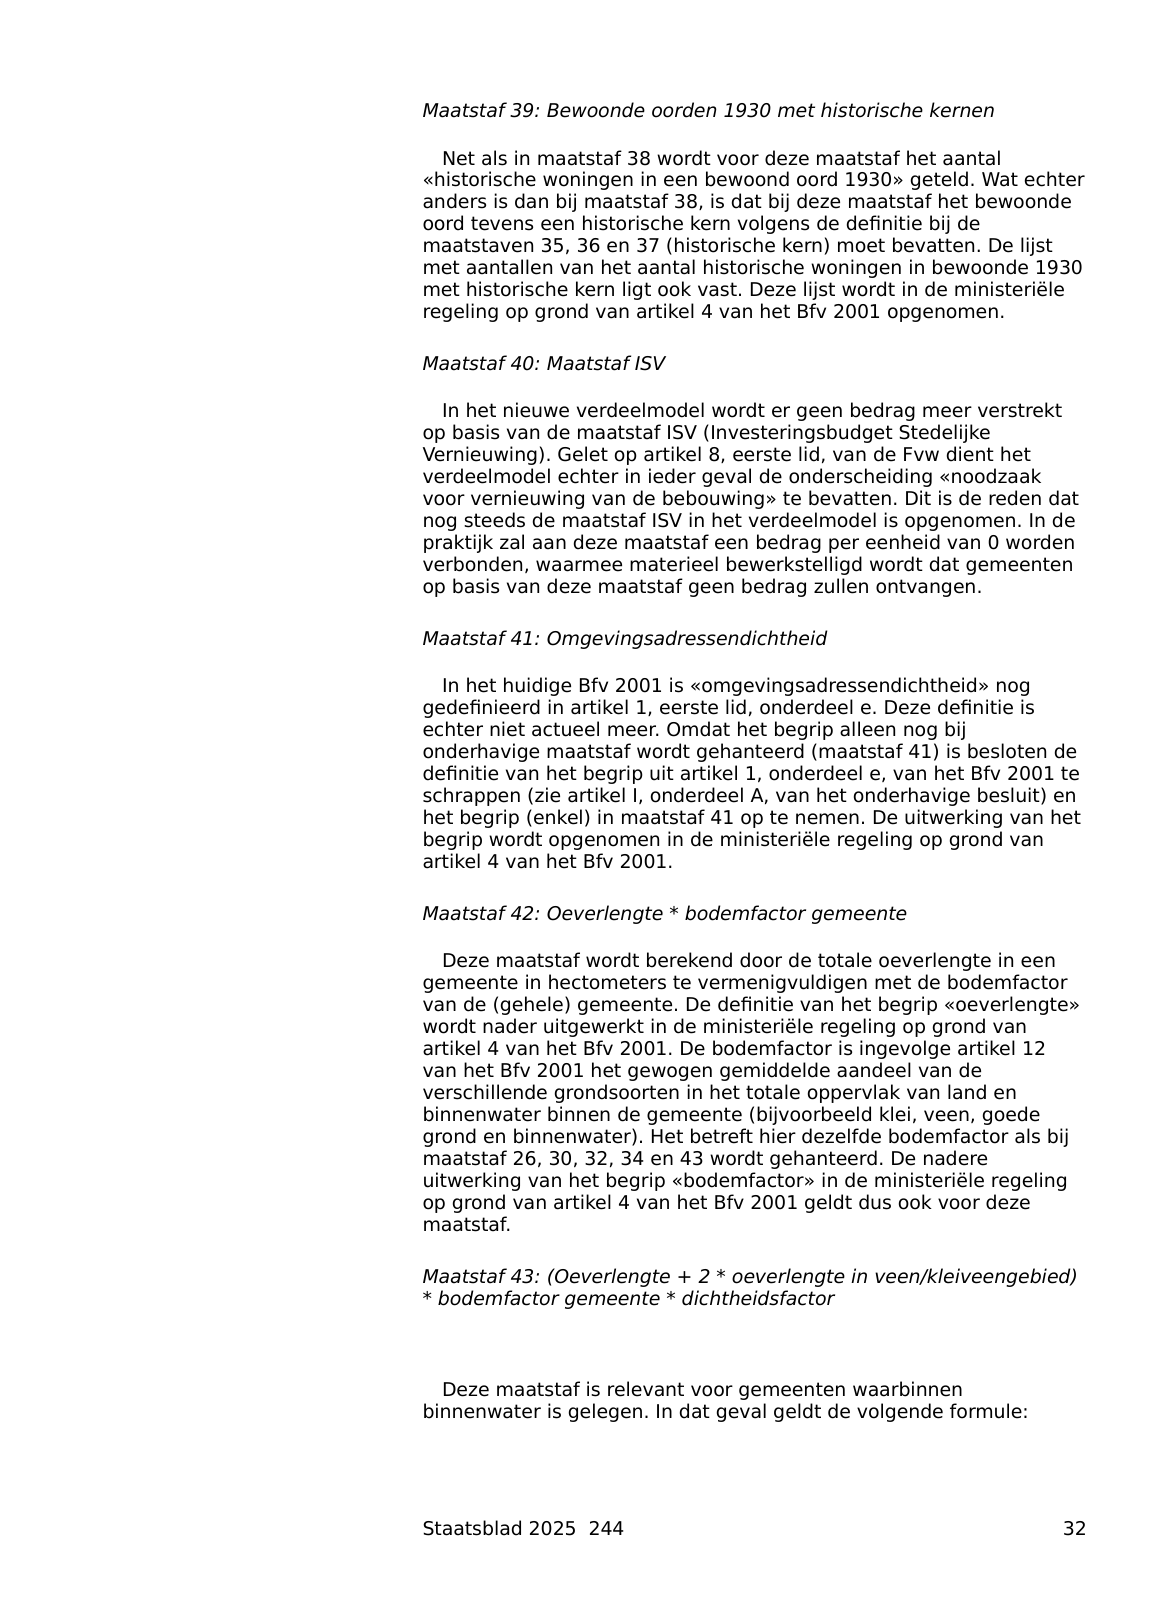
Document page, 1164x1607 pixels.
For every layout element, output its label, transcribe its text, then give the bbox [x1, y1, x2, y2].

subtitle Maatstaf 42: Oeverlengte * bodemfactor gemeente [422, 903, 1087, 925]
text In het huidige Bfv 2001 is «omgevingsadressendichtheid» nog gedefinieerd in artikel 1, eerste lid, onderdeel e. Deze definitie is echter niet actueel meer. Omdat het begrip alleen nog bij onderhavige maatstaf wordt gehanteerd (maatstaf 41) is besloten de definitie van het begrip uit artikel 1, onderdeel e, van het Bfv 2001 te schrappen (zie artikel I, onderdeel A, van het onderhavige besluit) en het begrip (enkel) in maatstaf 41 op te nemen. De uitwerking van het begrip wordt opgenomen in de ministeriële regeling op grond van artikel 4 van het Bfv 2001. [422, 675, 1087, 873]
subtitle Maatstaf 40: Maatstaf ISV [422, 353, 1087, 375]
text Net als in maatstaf 38 wordt voor deze maatstaf het aantal «historische woningen in een bewoond oord 1930» geteld. Wat echter anders is dan bij maatstaf 38, is dat bij deze maatstaf het bewoonde oord tevens een historische kern volgens de definitie bij de maatstaven 35, 36 en 37 (historische kern) moet bevatten. De lijst met aantallen van het aantal historische woningen in bewoonde 1930 met historische kern ligt ook vast. Deze lijst wordt in de ministeriële regeling op grond van artikel 4 van het Bfv 2001 opgenomen. [422, 147, 1087, 323]
subtitle Maatstaf 41: Omgevingsadressendichtheid [422, 628, 1087, 650]
text Deze maatstaf wordt berekend door de totale oeverlengte in een gemeente in hectometers te vermenigvuldigen met de bodemfactor van de (gehele) gemeente. De definitie van het begrip «oeverlengte» wordt nader uitgewerkt in de ministeriële regeling op grond van artikel 4 van het Bfv 2001. De bodemfactor is ingevolge artikel 12 van het Bfv 2001 het gewogen gemiddelde aandeel van de verschillende grondsoorten in het totale oppervlak van land en binnenwater binnen de gemeente (bijvoorbeeld klei, veen, goede grond en binnenwater). Het betreft hier dezelfde bodemfactor als bij maatstaf 26, 30, 32, 34 en 43 wordt gehanteerd. De nadere uitwerking van het begrip «bodemfactor» in de ministeriële regeling op grond van artikel 4 van het Bfv 2001 geldt dus ook voor deze maatstaf. [422, 950, 1087, 1236]
text In het nieuwe verdeelmodel wordt er geen bedrag meer verstrekt op basis van de maatstaf ISV (Investeringsbudget Stedelijke Vernieuwing). Gelet op artikel 8, eerste lid, van de Fvw dient het verdeelmodel echter in ieder geval de onderscheiding «noodzaak voor vernieuwing van de bebouwing» te bevatten. Dit is de reden dat nog steeds de maatstaf ISV in het verdeelmodel is opgenomen. In de praktijk zal aan deze maatstaf een bedrag per eenheid van 0 worden verbonden, waarmee materieel bewerkstelligd wordt dat gemeenten op basis van deze maatstaf geen bedrag zullen ontvangen. [422, 400, 1087, 598]
subtitle Maatstaf 39: Bewoonde oorden 1930 met historische kernen [422, 100, 1087, 122]
subtitle Maatstaf 43: (Oeverlengte + 2 * oeverlengte in veen/kleiveengebied) * bodemfactor gemeente * dichtheidsfactor [422, 1266, 1087, 1309]
text Deze maatstaf is relevant voor gemeenten waarbinnen binnenwater is gelegen. In dat geval geldt de volgende formule: [422, 1379, 1087, 1423]
